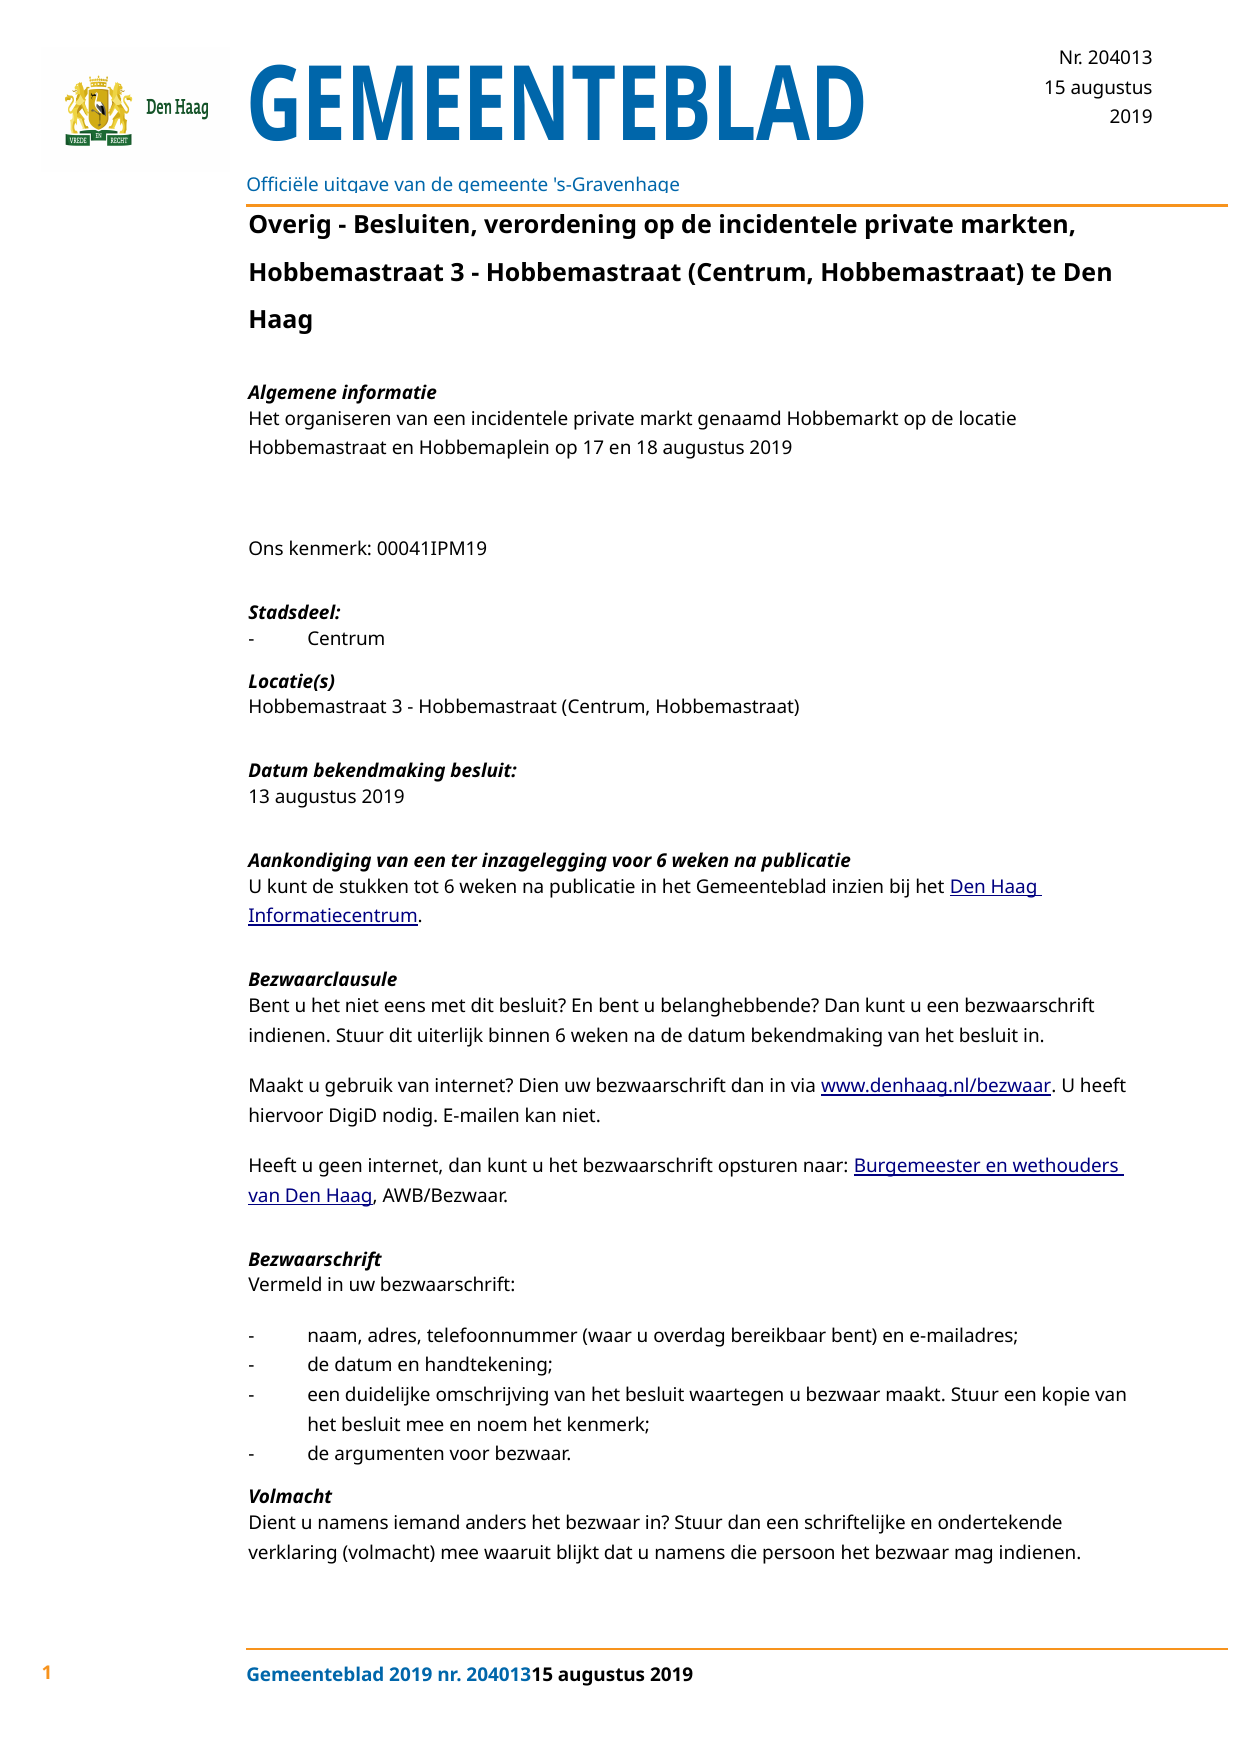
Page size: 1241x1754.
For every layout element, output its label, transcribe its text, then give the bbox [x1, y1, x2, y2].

text Bent u het niet eens met dit besluit? En bent u belanghebbende? Dan kunt u een bezwaarschrift indienen. Stuur dit uiterlijk binnen 6 weken na de datum bekendmaking van het besluit in. [248, 992, 1152, 1048]
text U kunt de stukken tot 6 weken na publicatie in het Gemeenteblad inzien bij het Den Haag Informatiecentrum. [248, 873, 1152, 928]
list de datum en handtekening; [248, 1352, 1152, 1377]
text Het organiseren van een incidentele private markt genaamd Hobbemarkt op de locatie Hobbemastraat en Hobbemaplein op 17 en 18 augustus 2019 [248, 405, 1152, 460]
text Locatie(s) [248, 668, 1152, 694]
text Ons kenmerk: 00041IPM19 [248, 535, 1152, 561]
text Hobbemastraat 3 - Hobbemastraat (Centrum, Hobbemastraat) [248, 694, 1152, 719]
text Aankondiging van een ter inzagelegging voor 6 weken na publicatie [248, 847, 1152, 873]
list een duidelijke omschrijving van het besluit waartegen u bezwaar maakt. Stuur een kopie van het besluit mee en noem het kenmerk; [248, 1381, 1152, 1437]
list de argumenten voor bezwaar. [248, 1440, 1152, 1466]
text Heeft u geen internet, dan kunt u het bezwaarschrift opsturen naar: Burgemeester en wethouders van Den Haag, AWB/Bezwaar. [248, 1152, 1152, 1208]
text Algemene informatie [248, 379, 1152, 405]
list Centrum [248, 625, 1152, 651]
text 13 augustus 2019 [248, 783, 1152, 809]
text Maakt u gebruik van internet? Dien uw bezwaarschrift dan in via www.denhaag.nl/bezwaar. U heeft hiervoor DigiD nodig. E-mailen kan niet. [248, 1072, 1152, 1128]
text Volmacht [248, 1483, 1152, 1509]
text Bezwaarschrift [248, 1246, 1152, 1272]
text Stadsdeel: [248, 599, 1152, 625]
text Overig - Besluiten, verordening op de incidentele private markten, Hobbemastraat 3 - Hobbemastraat (Centrum, Hobbemastraat) te Den Haag [248, 207, 1152, 336]
text Dient u namens iemand anders het bezwaar in? Stuur dan een schriftelijke en ondertekende verklaring (volmacht) mee waaruit blijkt dat u namens die persoon het bezwaar mag indienen. [248, 1509, 1152, 1564]
list naam, adres, telefoonnummer (waar u overdag bereikbaar bent) en e-mailadres; [248, 1322, 1152, 1348]
picture [41, 47, 231, 172]
text Vermeld in uw bezwaarschrift: [248, 1272, 1152, 1297]
text Datum bekendmaking besluit: [248, 758, 1152, 783]
text Bezwaarclausule [248, 967, 1152, 992]
